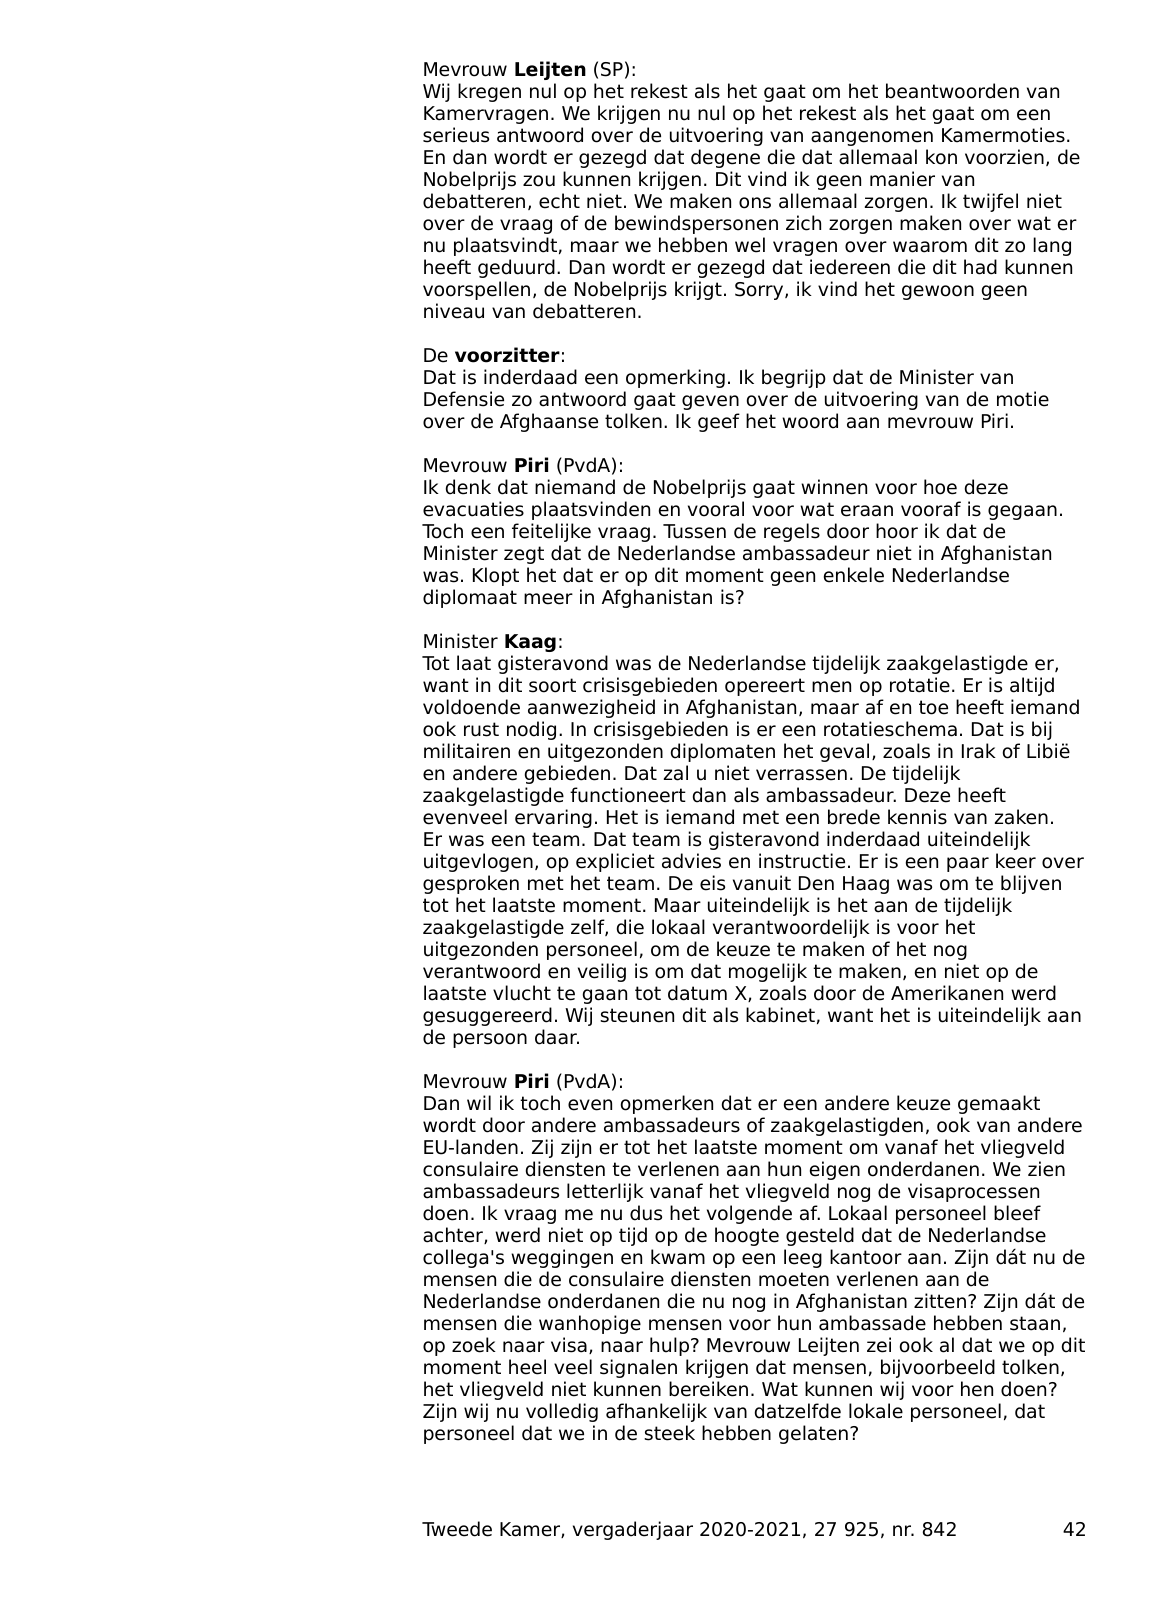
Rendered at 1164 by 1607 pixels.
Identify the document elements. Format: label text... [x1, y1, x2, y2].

text Dat is inderdaad een opmerking. Ik begrijp dat de Minister van Defensie zo antwoord gaat geven over de uitvoering van de motie over de Afghaanse tolken. Ik geef het woord aan mevrouw Piri. [422, 367, 1087, 433]
text Mevrouw Piri (PvdA): [422, 1071, 1087, 1093]
text Wij kregen nul op het rekest als het gaat om het beantwoorden van Kamervragen. We krijgen nu nul op het rekest als het gaat om een serieus antwoord over de uitvoering van aangenomen Kamermoties. En dan wordt er gezegd dat degene die dat allemaal kon voorzien, de Nobelprijs zou kunnen krijgen. Dit vind ik geen manier van debatteren, echt niet. We maken ons allemaal zorgen. Ik twijfel niet over de vraag of de bewindspersonen zich zorgen maken over wat er nu plaatsvindt, maar we hebben wel vragen over waarom dit zo lang heeft geduurd. Dan wordt er gezegd dat iedereen die dit had kunnen voorspellen, de Nobelprijs krijgt. Sorry, ik vind het gewoon geen niveau van debatteren. [422, 81, 1087, 323]
text Dan wil ik toch even opmerken dat er een andere keuze gemaakt wordt door andere ambassadeurs of zaakgelastigden, ook van andere EU-landen. Zij zijn er tot het laatste moment om vanaf het vliegveld consulaire diensten te verlenen aan hun eigen onderdanen. We zien ambassadeurs letterlijk vanaf het vliegveld nog de visaprocessen doen. Ik vraag me nu dus het volgende af. Lokaal personeel bleef achter, werd niet op tijd op de hoogte gesteld dat de Nederlandse collega's weggingen en kwam op een leeg kantoor aan. Zijn dát nu de mensen die de consulaire diensten moeten verlenen aan de Nederlandse onderdanen die nu nog in Afghanistan zitten? Zijn dát de mensen die wanhopige mensen voor hun ambassade hebben staan, op zoek naar visa, naar hulp? Mevrouw Leijten zei ook al dat we op dit moment heel veel signalen krijgen dat mensen, bijvoorbeeld tolken, het vliegveld niet kunnen bereiken. Wat kunnen wij voor hen doen? Zijn wij nu volledig afhankelijk van datzelfde lokale personeel, dat personeel dat we in de steek hebben gelaten? [422, 1093, 1087, 1444]
text Mevrouw Leijten (SP): [422, 59, 1087, 81]
text Tot laat gisteravond was de Nederlandse tijdelijk zaakgelastigde er, want in dit soort crisisgebieden opereert men op rotatie. Er is altijd voldoende aanwezigheid in Afghanistan, maar af en toe heeft iemand ook rust nodig. In crisisgebieden is er een rotatieschema. Dat is bij militairen en uitgezonden diplomaten het geval, zoals in Irak of Libië en andere gebieden. Dat zal u niet verrassen. De tijdelijk zaakgelastigde functioneert dan als ambassadeur. Deze heeft evenveel ervaring. Het is iemand met een brede kennis van zaken. [422, 653, 1087, 829]
text Mevrouw Piri (PvdA): [422, 455, 1087, 477]
text Toch een feitelijke vraag. Tussen de regels door hoor ik dat de Minister zegt dat de Nederlandse ambassadeur niet in Afghanistan was. Klopt het dat er op dit moment geen enkele Nederlandse diplomaat meer in Afghanistan is? [422, 521, 1087, 609]
text Er was een team. Dat team is gisteravond inderdaad uiteindelijk uitgevlogen, op expliciet advies en instructie. Er is een paar keer over gesproken met het team. De eis vanuit Den Haag was om te blijven tot het laatste moment. Maar uiteindelijk is het aan de tijdelijk zaakgelastigde zelf, die lokaal verantwoordelijk is voor het uitgezonden personeel, om de keuze te maken of het nog verantwoord en veilig is om dat mogelijk te maken, en niet op de laatste vlucht te gaan tot datum X, zoals door de Amerikanen werd gesuggereerd. Wij steunen dit als kabinet, want het is uiteindelijk aan de persoon daar. [422, 829, 1087, 1049]
text Ik denk dat niemand de Nobelprijs gaat winnen voor hoe deze evacuaties plaatsvinden en vooral voor wat eraan vooraf is gegaan. [422, 477, 1087, 521]
text De voorzitter: [422, 345, 1087, 367]
text Minister Kaag: [422, 631, 1087, 653]
